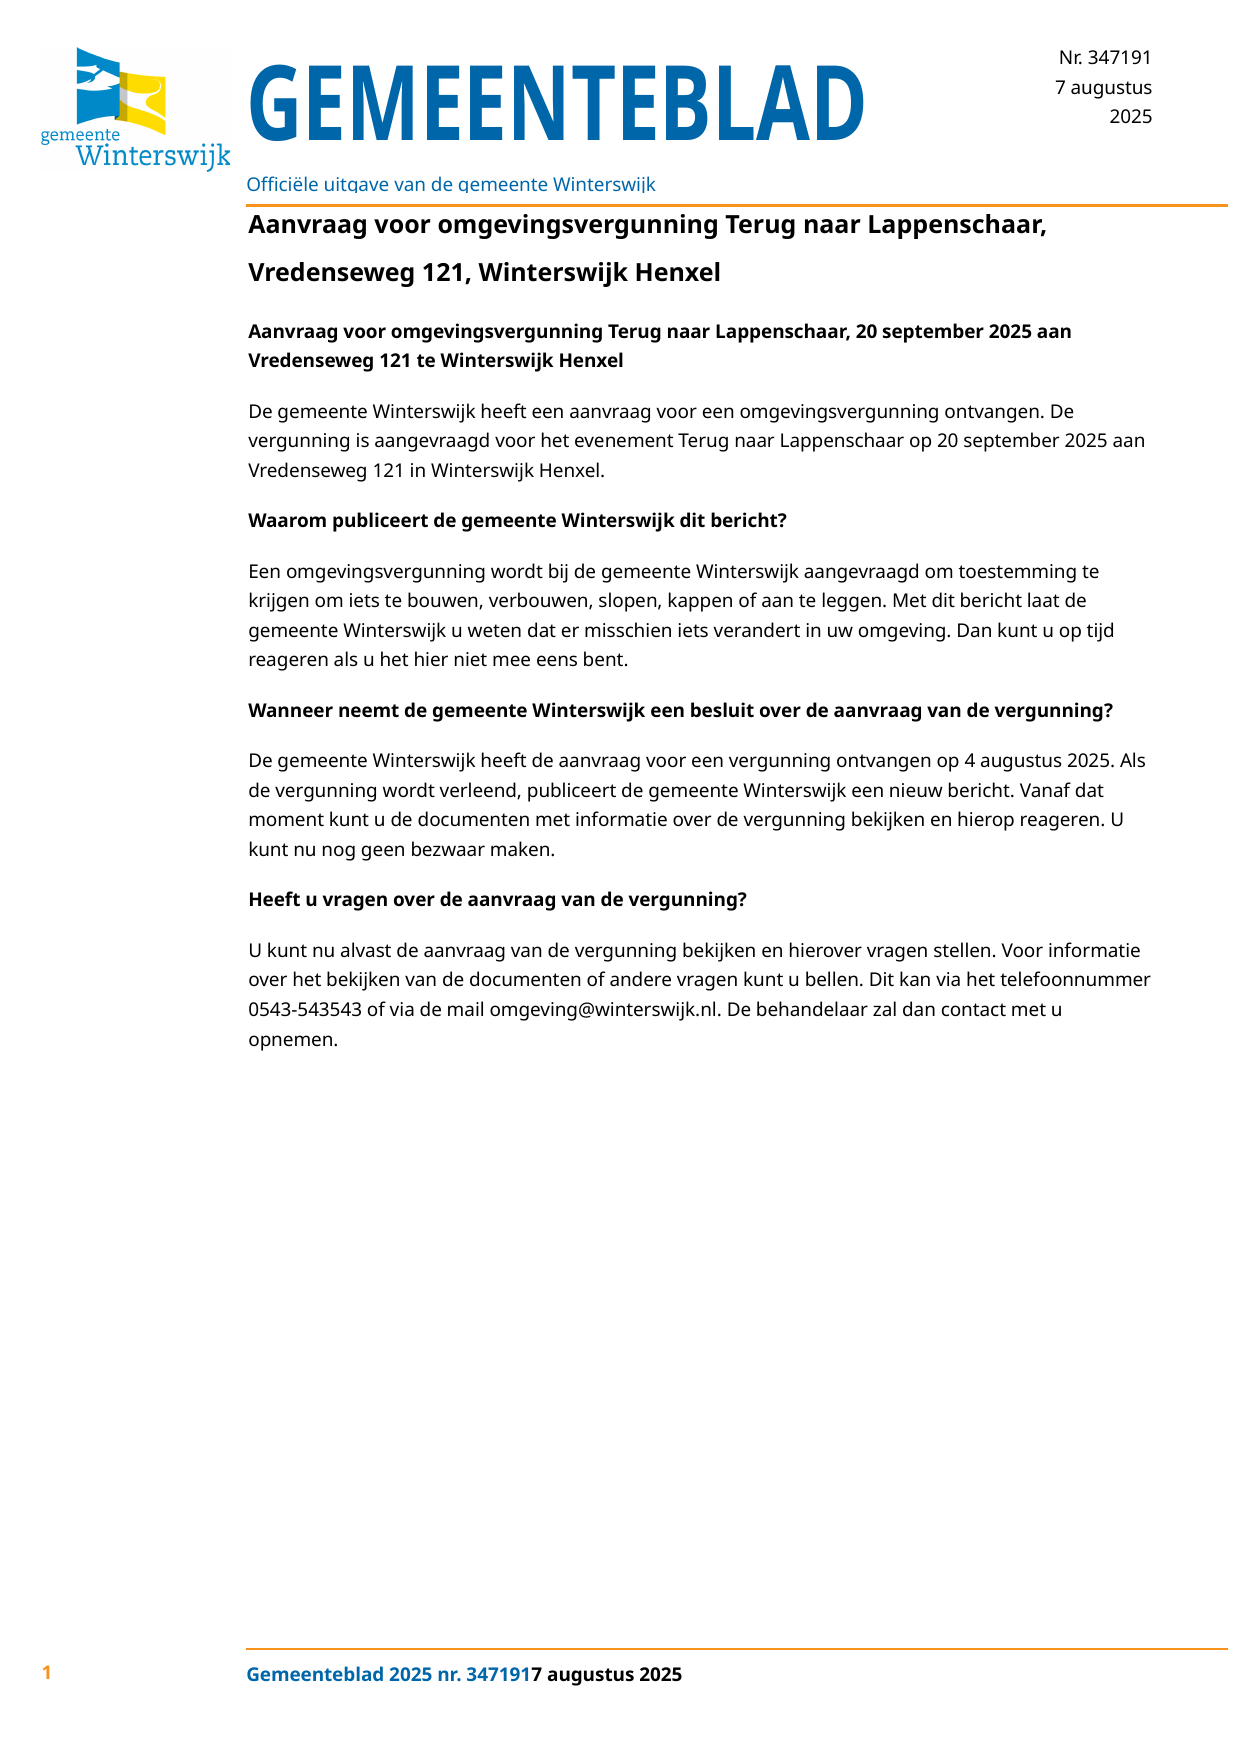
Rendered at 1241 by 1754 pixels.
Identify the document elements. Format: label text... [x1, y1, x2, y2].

text Heeft u vragen over de aanvraag van de vergunning? [248, 887, 1152, 912]
text Wanneer neemt de gemeente Winterswijk een besluit over de aanvraag van de vergunning? [248, 697, 1152, 723]
picture [225, 153, 231, 162]
text De gemeente Winterswijk heeft de aanvraag voor een vergunning ontvangen op 4 augustus 2025. Als de vergunning wordt verleend, publiceert de gemeente Winterswijk een nieuw bericht. Vanaf dat moment kunt u de documenten met informatie over de vergunning bekijken en hierop reageren. U kunt nu nog geen bezwaar maken. [248, 747, 1152, 862]
text Waarom publiceert de gemeente Winterswijk dit bericht? [248, 507, 1152, 533]
picture [41, 47, 231, 172]
text Aanvraag voor omgevingsvergunning Terug naar Lappenschaar, 20 september 2025 aan Vredenseweg 121 te Winterswijk Henxel [248, 318, 1152, 373]
text Een omgevingsvergunning wordt bij de gemeente Winterswijk aangevraagd om toestemming te krijgen om iets te bouwen, verbouwen, slopen, kappen of aan te leggen. Met dit bericht laat de gemeente Winterswijk u weten dat er misschien iets verandert in uw omgeving. Dan kunt u op tijd reageren als u het hier niet mee eens bent. [248, 558, 1152, 672]
text De gemeente Winterswijk heeft een aanvraag voor een omgevingsvergunning ontvangen. De vergunning is aangevraagd voor het evenement Terug naar Lappenschaar op 20 september 2025 aan Vredenseweg 121 in Winterswijk Henxel. [248, 398, 1152, 483]
text U kunt nu alvast de aanvraag van de vergunning bekijken en hierover vragen stellen. Voor informatie over het bekijken van de documenten of andere vragen kunt u bellen. Dit kan via het telefoonnummer 0543-543543 of via de mail omgeving@winterswijk.nl. De behandelaar zal dan contact met u opnemen. [248, 937, 1152, 1052]
text Aanvraag voor omgevingsvergunning Terug naar Lappenschaar, Vredenseweg 121, Winterswijk Henxel [248, 207, 1152, 288]
